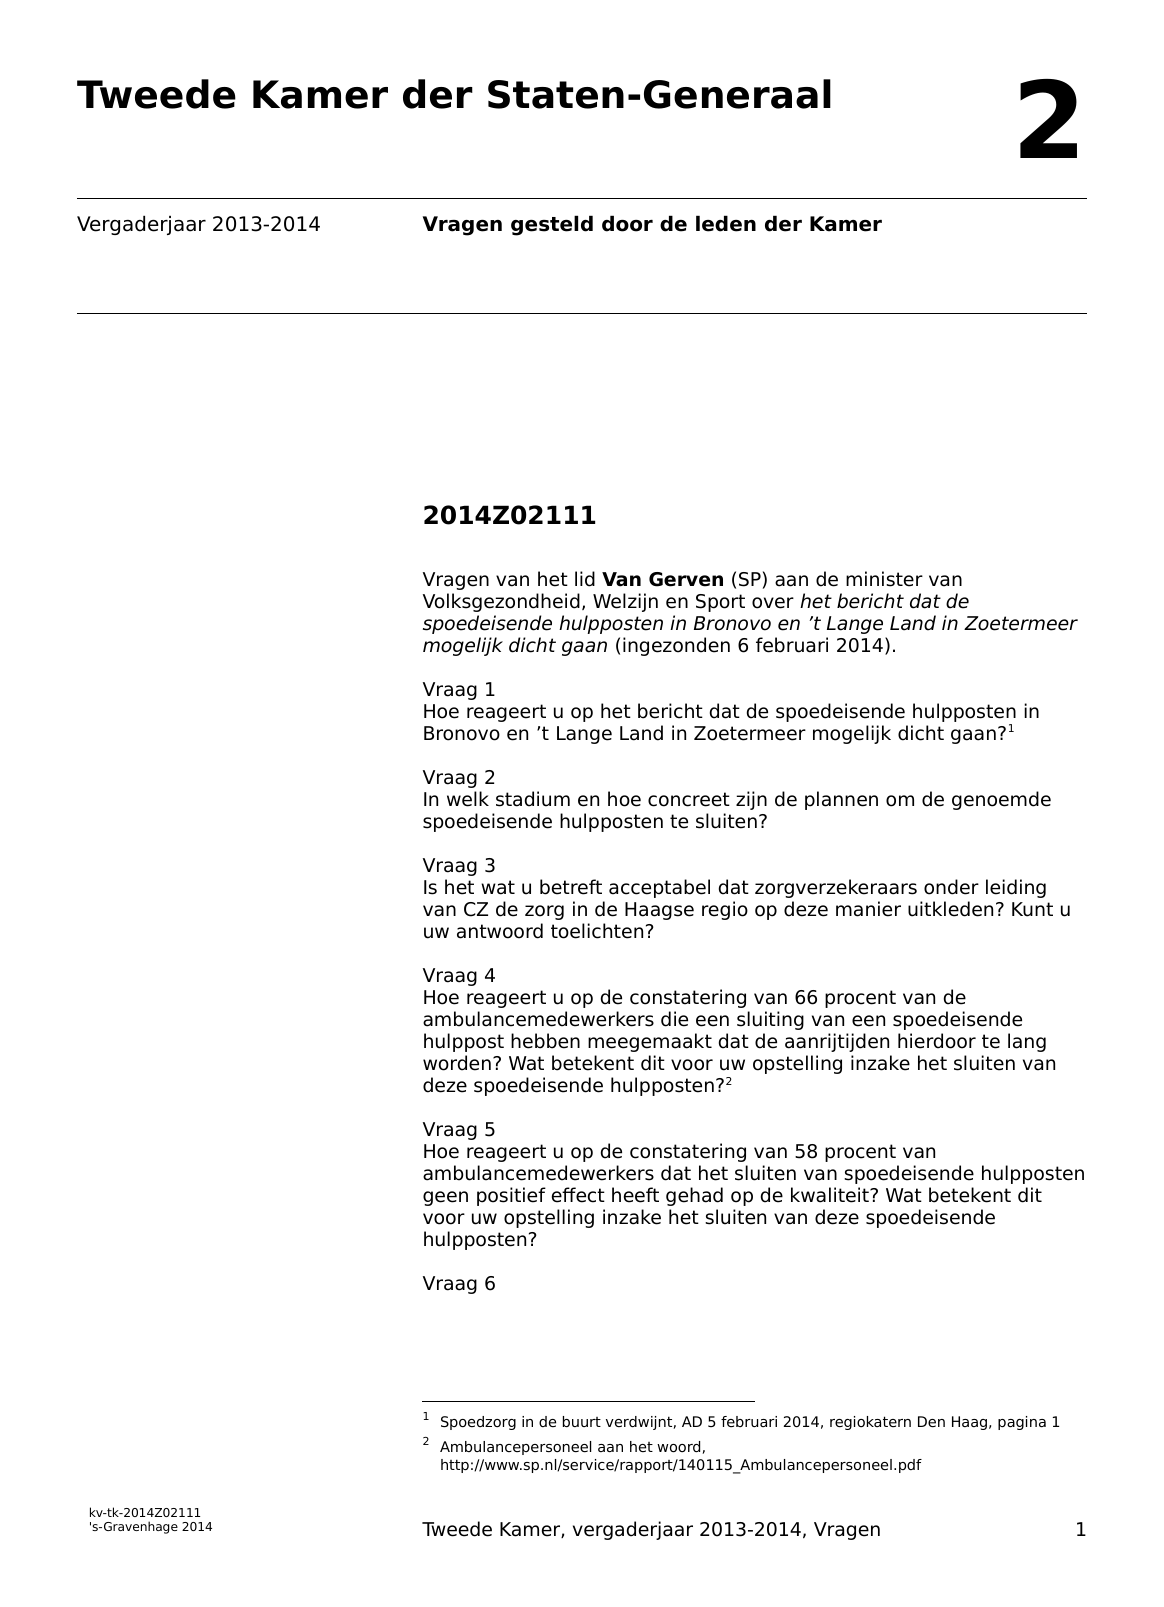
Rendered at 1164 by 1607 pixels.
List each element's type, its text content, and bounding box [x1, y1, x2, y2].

text 2014Z02111 [422, 501, 1087, 531]
text 's-Gravenhage 2014 [88, 1520, 323, 1534]
text In welk stadium en hoe concreet zijn de plannen om de genoemde spoedeisende hulpposten te sluiten? [422, 789, 1087, 833]
table_header Tweede Kamer der Staten-Generaal [77, 59, 886, 198]
text Vraag 3 [422, 855, 1087, 877]
table_header 2 [886, 59, 1087, 198]
text Hoe reageert u op de constatering van 66 procent van de ambulancemedewerkers die een sluiting van een spoedeisende hulppost hebben meegemaakt dat de aanrijtijden hierdoor te lang worden? Wat betekent dit voor uw opstelling inzake het sluiten van deze spoedeisende hulpposten? [422, 987, 1087, 1097]
text Hoe reageert u op het bericht dat de spoedeisende hulpposten in Bronovo en ’t Lange Land in Zoetermeer mogelijk dicht gaan? [422, 701, 1087, 745]
table_cell Vergaderjaar 2013-2014 [77, 199, 422, 313]
text Vraag 4 [422, 965, 1087, 987]
text Vraag 6 [422, 1273, 1087, 1295]
table_cell Vragen gesteld door de leden der Kamer [422, 199, 1087, 313]
text Ambulancepersoneel aan het woord, http://www.sp.nl/service/rapport/140115_Ambulancepersoneel.pdf [422, 1435, 1087, 1474]
text Vragen van het lid Van Gerven (SP) aan de minister van Volksgezondheid, Welzijn en Sport over het bericht dat de spoedeisende hulpposten in Bronovo en ’t Lange Land in Zoetermeer mogelijk dicht gaan (ingezonden 6 februari 2014). [422, 569, 1087, 657]
text Is het wat u betreft acceptabel dat zorgverzekeraars onder leiding van CZ de zorg in de Haagse regio op deze manier uitkleden? Kunt u uw antwoord toelichten? [422, 877, 1087, 943]
text kv-tk-2014Z02111 [88, 1506, 323, 1520]
text Vraag 5 [422, 1119, 1087, 1141]
text Hoe reageert u op de constatering van 58 procent van ambulancemedewerkers dat het sluiten van spoedeisende hulpposten geen positief effect heeft gehad op de kwaliteit? Wat betekent dit voor uw opstelling inzake het sluiten van deze spoedeisende hulpposten? [422, 1141, 1087, 1251]
text Vraag 2 [422, 767, 1087, 789]
text Spoedzorg in de buurt verdwijnt, AD 5 februari 2014, regiokatern Den Haag, pagina 1 [422, 1410, 1087, 1432]
text Vraag 1 [422, 679, 1087, 701]
